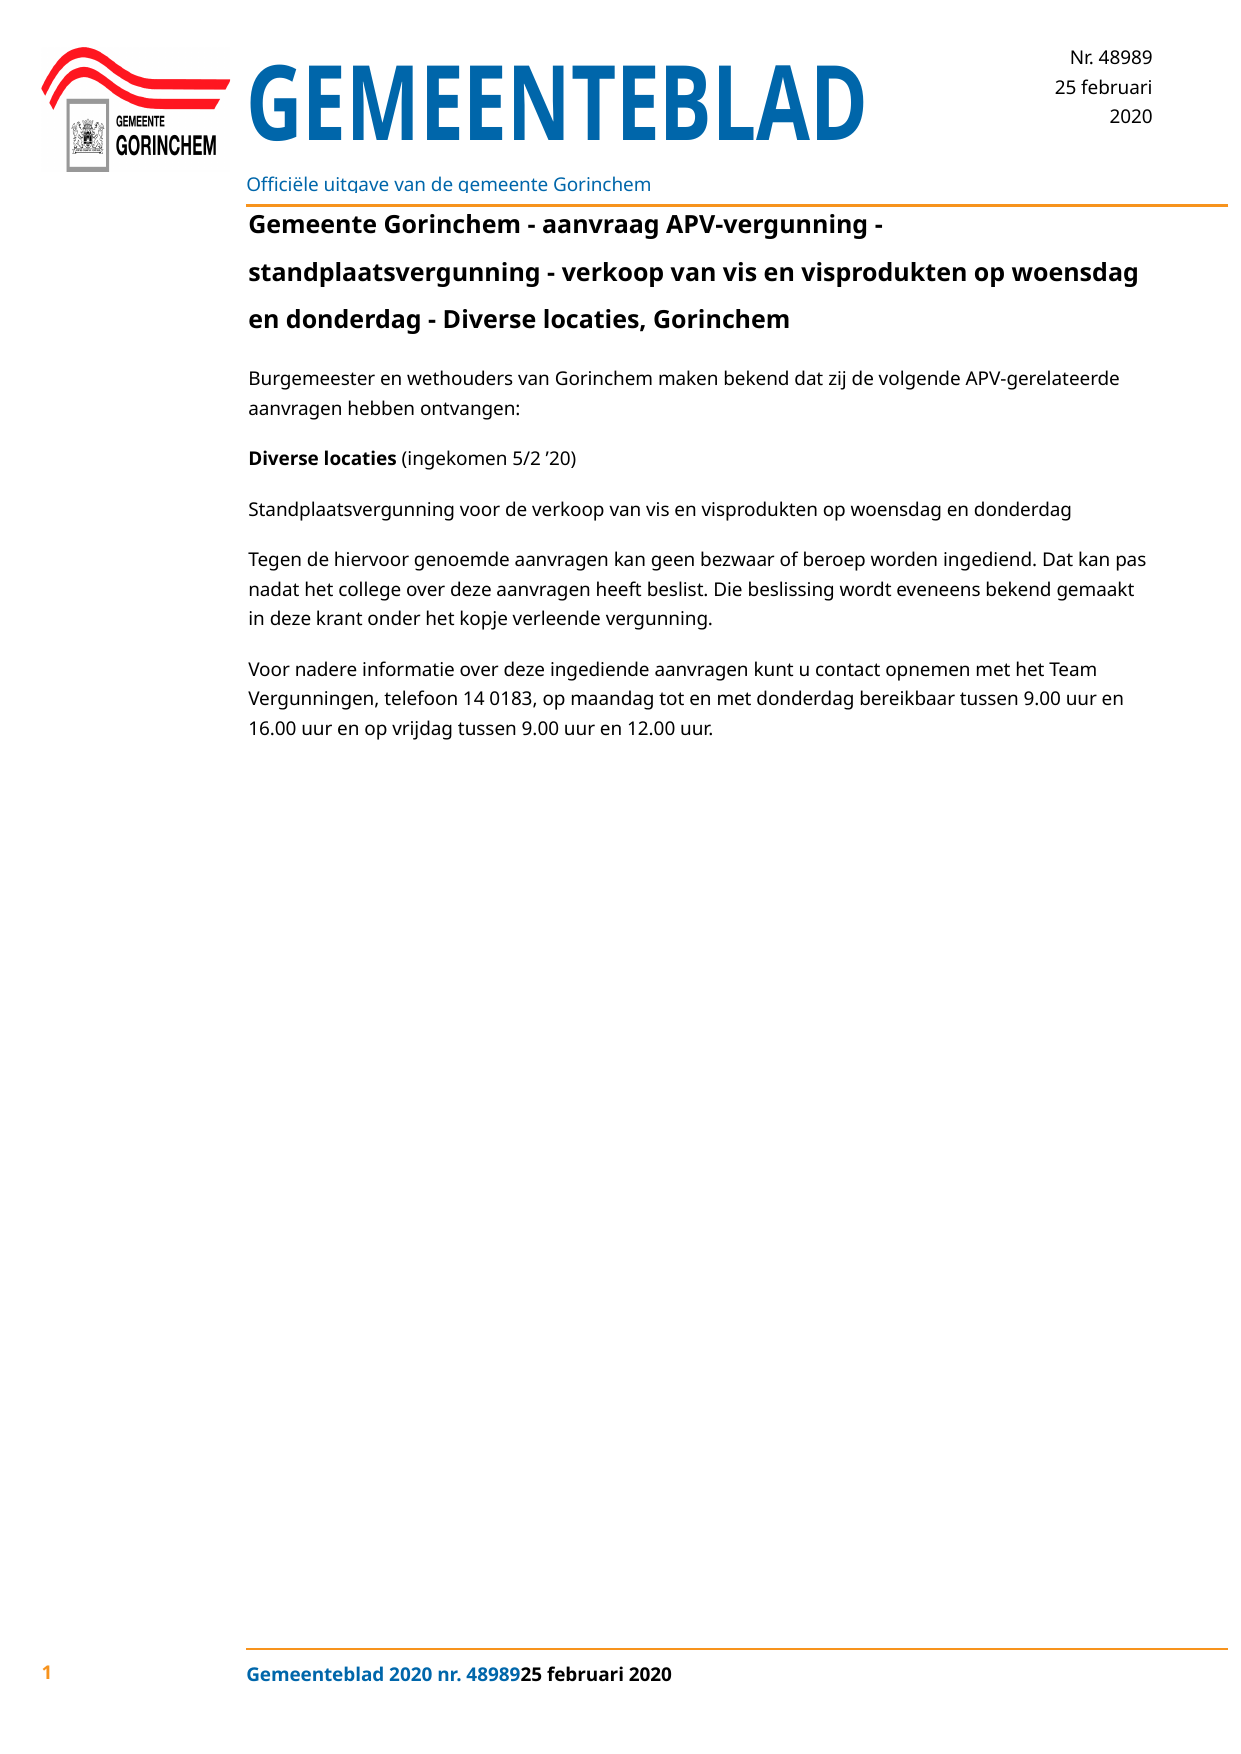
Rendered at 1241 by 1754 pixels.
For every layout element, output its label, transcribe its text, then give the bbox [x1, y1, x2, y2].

text Diverse locaties (ingekomen 5/2 ’20) [248, 446, 1152, 471]
text Burgemeester en wethouders van Gorinchem maken bekend dat zij de volgende APV-gerelateerde aanvragen hebben ontvangen: [248, 366, 1152, 421]
text Voor nadere informatie over deze ingediende aanvragen kunt u contact opnemen met het Team Vergunningen, telefoon 14 0183, op maandag tot en met donderdag bereikbaar tussen 9.00 uur en 16.00 uur en op vrijdag tussen 9.00 uur en 12.00 uur. [248, 656, 1152, 741]
text Standplaatsvergunning voor de verkoop van vis en visprodukten op woensdag en donderdag [248, 496, 1152, 522]
picture [41, 47, 231, 172]
text Gemeente Gorinchem - aanvraag APV-vergunning - standplaatsvergunning - verkoop van vis en visprodukten op woensdag en donderdag - Diverse locaties, Gorinchem [248, 207, 1152, 336]
text Tegen de hiervoor genoemde aanvragen kan geen bezwaar of beroep worden ingediend. Dat kan pas nadat het college over deze aanvragen heeft beslist. Die beslissing wordt eveneens bekend gemaakt in deze krant onder het kopje verleende vergunning. [248, 546, 1152, 631]
